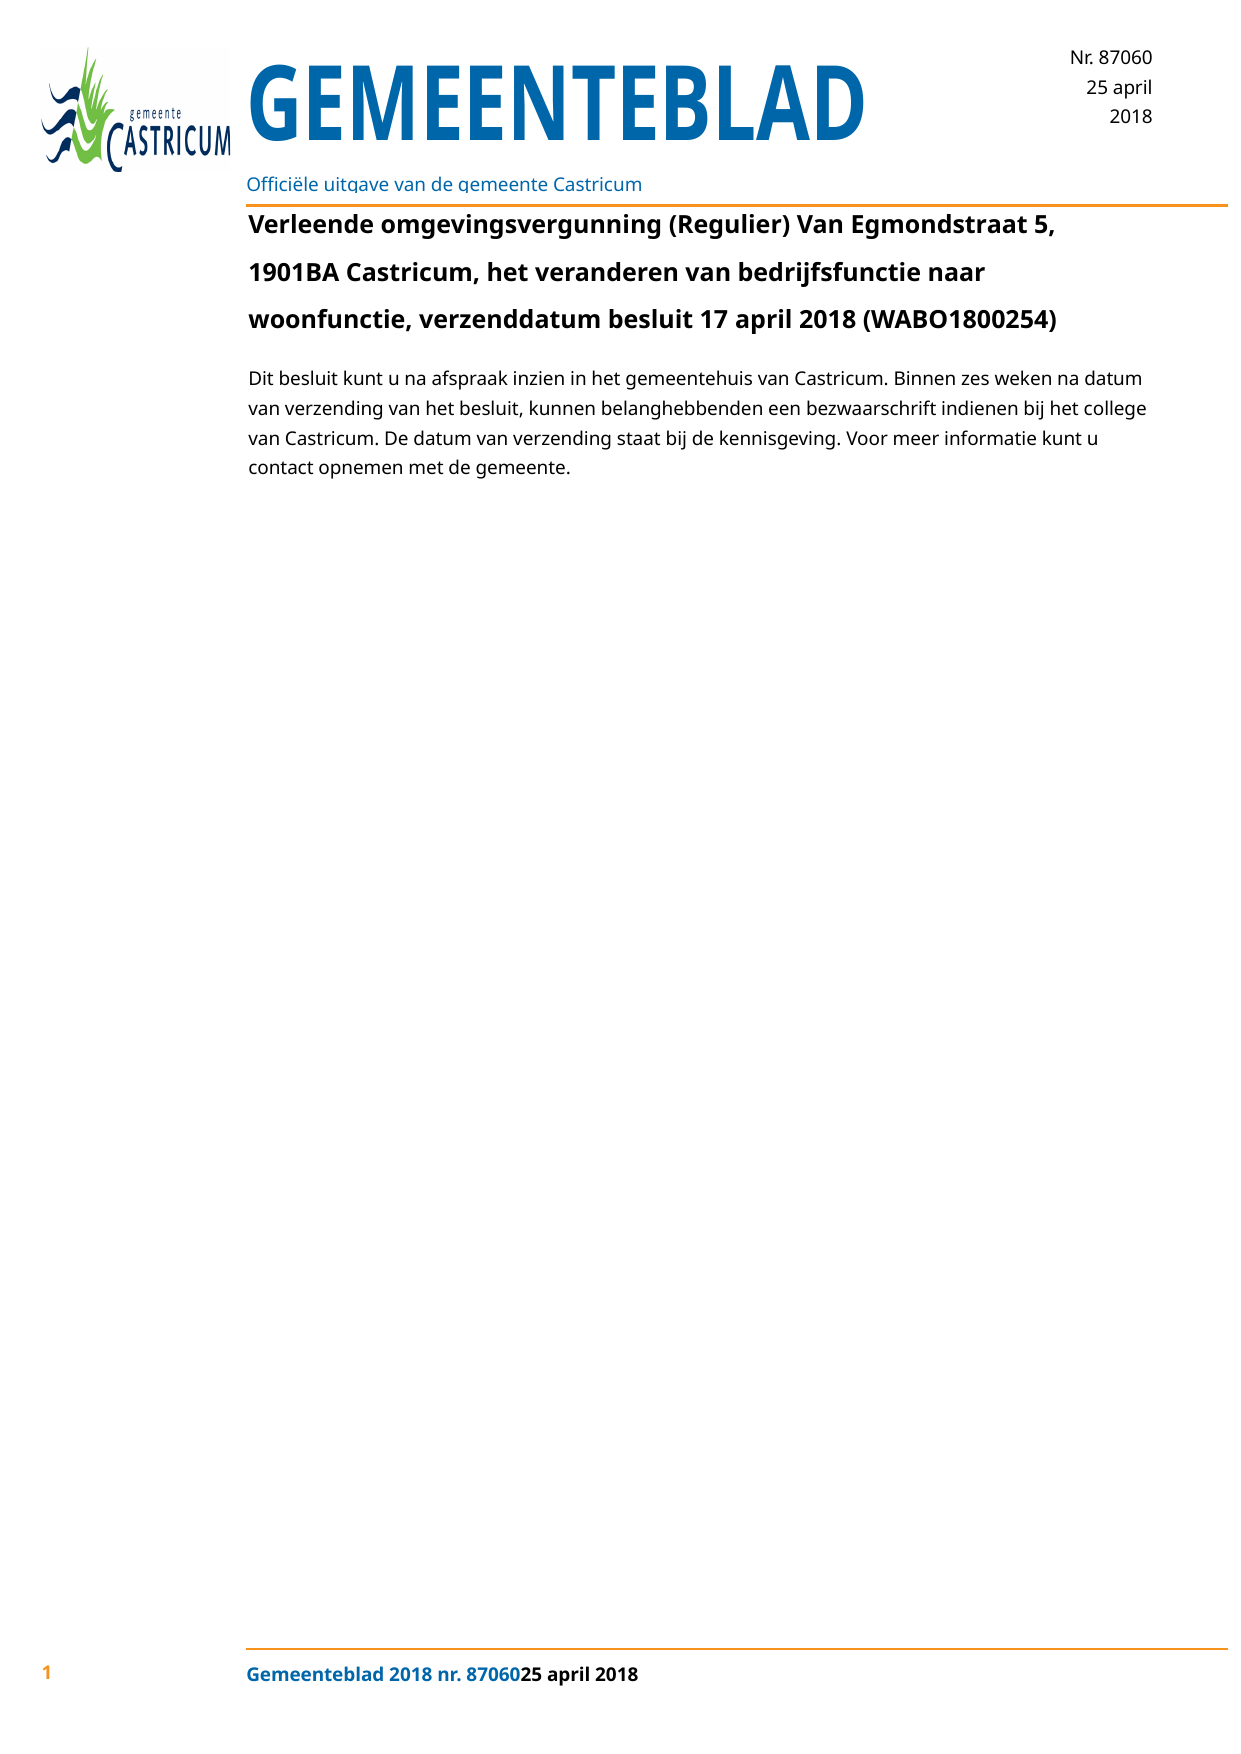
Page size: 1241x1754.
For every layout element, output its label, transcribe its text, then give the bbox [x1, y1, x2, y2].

text Dit besluit kunt u na afspraak inzien in het gemeentehuis van Castricum. Binnen zes weken na datum van verzending van het besluit, kunnen belanghebbenden een bezwaarschrift indienen bij het college van Castricum. De datum van verzending staat bij de kennisgeving. Voor meer informatie kunt u contact opnemen met de gemeente. [248, 366, 1152, 480]
picture [41, 47, 231, 172]
text Verleende omgevingsvergunning (Regulier) Van Egmondstraat 5, 1901BA Castricum, het veranderen van bedrijfsfunctie naar woonfunctie, verzenddatum besluit 17 april 2018 (WABO1800254) [248, 207, 1152, 336]
